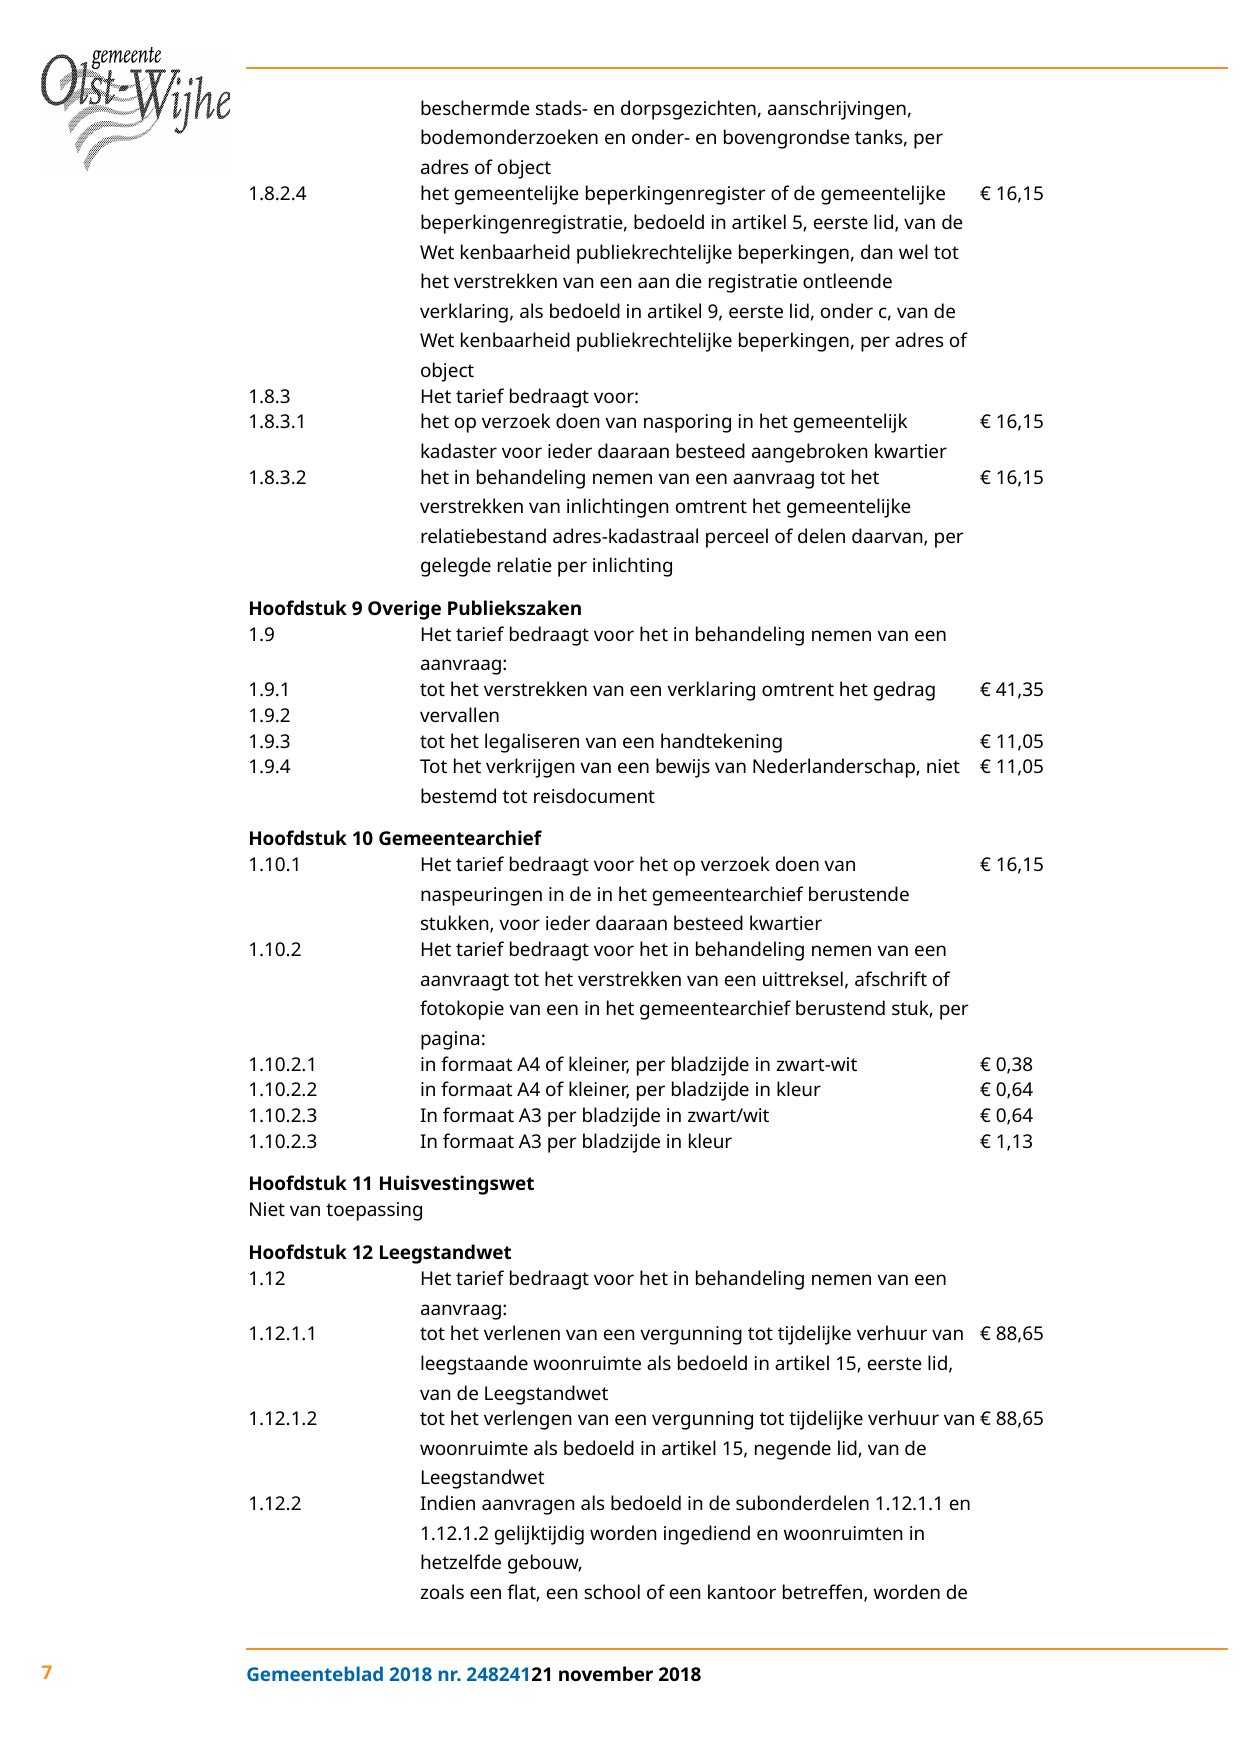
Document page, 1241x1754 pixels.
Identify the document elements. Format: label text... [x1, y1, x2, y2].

table_cell in formaat A4 of kleiner, per bladzijde in zwart-wit [420, 1051, 980, 1077]
table_cell 1.9.4 [248, 754, 420, 809]
table_cell het in behandeling nemen van een aanvraag tot het verstrekken van inlichtingen omtrent het gemeentelijke relatiebestand adres-kadastraal perceel of delen daarvan, per gelegde relatie per inlichting [420, 464, 980, 578]
table_cell tot het legaliseren van een handtekening [420, 728, 980, 753]
table_cell in formaat A4 of kleiner, per bladzijde in kleur [420, 1077, 980, 1102]
table_cell het op verzoek doen van nasporing in het gemeentelijk kadaster voor ieder daaraan besteed aangebroken kwartier [420, 409, 980, 464]
table_cell € 11,05 [980, 728, 1152, 753]
table_cell 1.10.2 [248, 936, 420, 1051]
text Niet van toepassing [248, 1196, 1152, 1222]
table_cell Tot het verkrijgen van een bewijs van Nederlanderschap, niet bestemd tot reisdocument [420, 754, 980, 809]
table_cell Indien aanvragen als bedoeld in de subonderdelen 1.12.1.1 en 1.12.1.2 gelijktijdig worden ingediend en woonruimten in hetzelfde gebouw, zoals een flat, een school of een kantoor betreffen, worden de [420, 1490, 980, 1605]
table_cell het gemeentelijke beperkingenregister of de gemeentelijke beperkingenregistratie, bedoeld in artikel 5, eerste lid, van de Wet kenbaarheid publiekrechtelijke beperkingen, dan wel tot het verstrekken van een aan die registratie ontleende verklaring, als bedoeld in artikel 9, eerste lid, onder c, van de Wet kenbaarheid publiekrechtelijke beperkingen, per adres of object [420, 180, 980, 383]
table_header 1.9 [248, 621, 420, 676]
table_cell 1.8.3 [248, 383, 420, 409]
table_cell 1.9.2 [248, 702, 420, 728]
table_cell 1.8.2.4 [248, 180, 420, 383]
picture [41, 47, 231, 172]
table_cell [980, 1490, 1152, 1605]
table_cell tot het verlengen van een vergunning tot tijdelijke verhuur van woonruimte als bedoeld in artikel 15, negende lid, van de Leegstandwet [420, 1405, 980, 1490]
table_cell [980, 383, 1152, 409]
table_cell 1.10.2.3 [248, 1102, 420, 1128]
table_header [980, 621, 1152, 676]
table_cell 1.12.1.1 [248, 1321, 420, 1405]
table_cell [980, 936, 1152, 1051]
table_header 1.10.1 [248, 851, 420, 936]
table_cell 1.12.2 [248, 1490, 420, 1605]
table_cell € 1,13 [980, 1128, 1152, 1154]
table_cell 1.9.1 [248, 676, 420, 702]
table_header 1.12 [248, 1265, 420, 1321]
table_cell 1.8.3.1 [248, 409, 420, 464]
text Hoofdstuk 10 Gemeentearchief [248, 826, 1152, 851]
table_cell 1.10.2.1 [248, 1051, 420, 1077]
table_cell 1.10.2.3 [248, 1128, 420, 1154]
table_cell € 0,38 [980, 1051, 1152, 1077]
table_cell 1.10.2.2 [248, 1077, 420, 1102]
table_cell beschermde stads- en dorpsgezichten, aanschrijvingen, bodemonderzoeken en onder- en bovengrondse tanks, per adres of object [420, 95, 980, 180]
table_header € 16,15 [980, 851, 1152, 936]
table_cell Het tarief bedraagt voor het in behandeling nemen van een aanvraagt tot het verstrekken van een uittreksel, afschrift of fotokopie van een in het gemeentearchief berustend stuk, per pagina: [420, 936, 980, 1051]
table_cell € 16,15 [980, 409, 1152, 464]
table_header Het tarief bedraagt voor het in behandeling nemen van een aanvraag: [420, 621, 980, 676]
table_cell tot het verlenen van een vergunning tot tijdelijke verhuur van leegstaande woonruimte als bedoeld in artikel 15, eerste lid, van de Leegstandwet [420, 1321, 980, 1405]
table_header [980, 1265, 1152, 1321]
text Hoofdstuk 12 Leegstandwet [248, 1239, 1152, 1265]
table_cell In formaat A3 per bladzijde in kleur [420, 1128, 980, 1154]
table_cell € 88,65 [980, 1321, 1152, 1405]
table_cell vervallen [420, 702, 980, 728]
table_cell [980, 95, 1152, 180]
table_cell € 41,35 [980, 676, 1152, 702]
text Hoofdstuk 9 Overige Publiekszaken [248, 595, 1152, 621]
table_cell [980, 702, 1152, 728]
table_cell 1.8.3.2 [248, 464, 420, 578]
table_cell € 0,64 [980, 1077, 1152, 1102]
table_header Het tarief bedraagt voor het in behandeling nemen van een aanvraag: [420, 1265, 980, 1321]
table_cell € 88,65 [980, 1405, 1152, 1490]
table_cell 1.9.3 [248, 728, 420, 753]
table_cell € 16,15 [980, 464, 1152, 578]
table_cell [248, 95, 420, 180]
table_cell € 0,64 [980, 1102, 1152, 1128]
table_cell € 16,15 [980, 180, 1152, 383]
text Hoofdstuk 11 Huisvestingswet [248, 1171, 1152, 1196]
table_cell tot het verstrekken van een verklaring omtrent het gedrag [420, 676, 980, 702]
table_cell Het tarief bedraagt voor: [420, 383, 980, 409]
table_header Het tarief bedraagt voor het op verzoek doen van naspeuringen in de in het gemeentearchief berustende stukken, voor ieder daaraan besteed kwartier [420, 851, 980, 936]
table_cell In formaat A3 per bladzijde in zwart/wit [420, 1102, 980, 1128]
table_cell 1.12.1.2 [248, 1405, 420, 1490]
table_cell € 11,05 [980, 754, 1152, 809]
